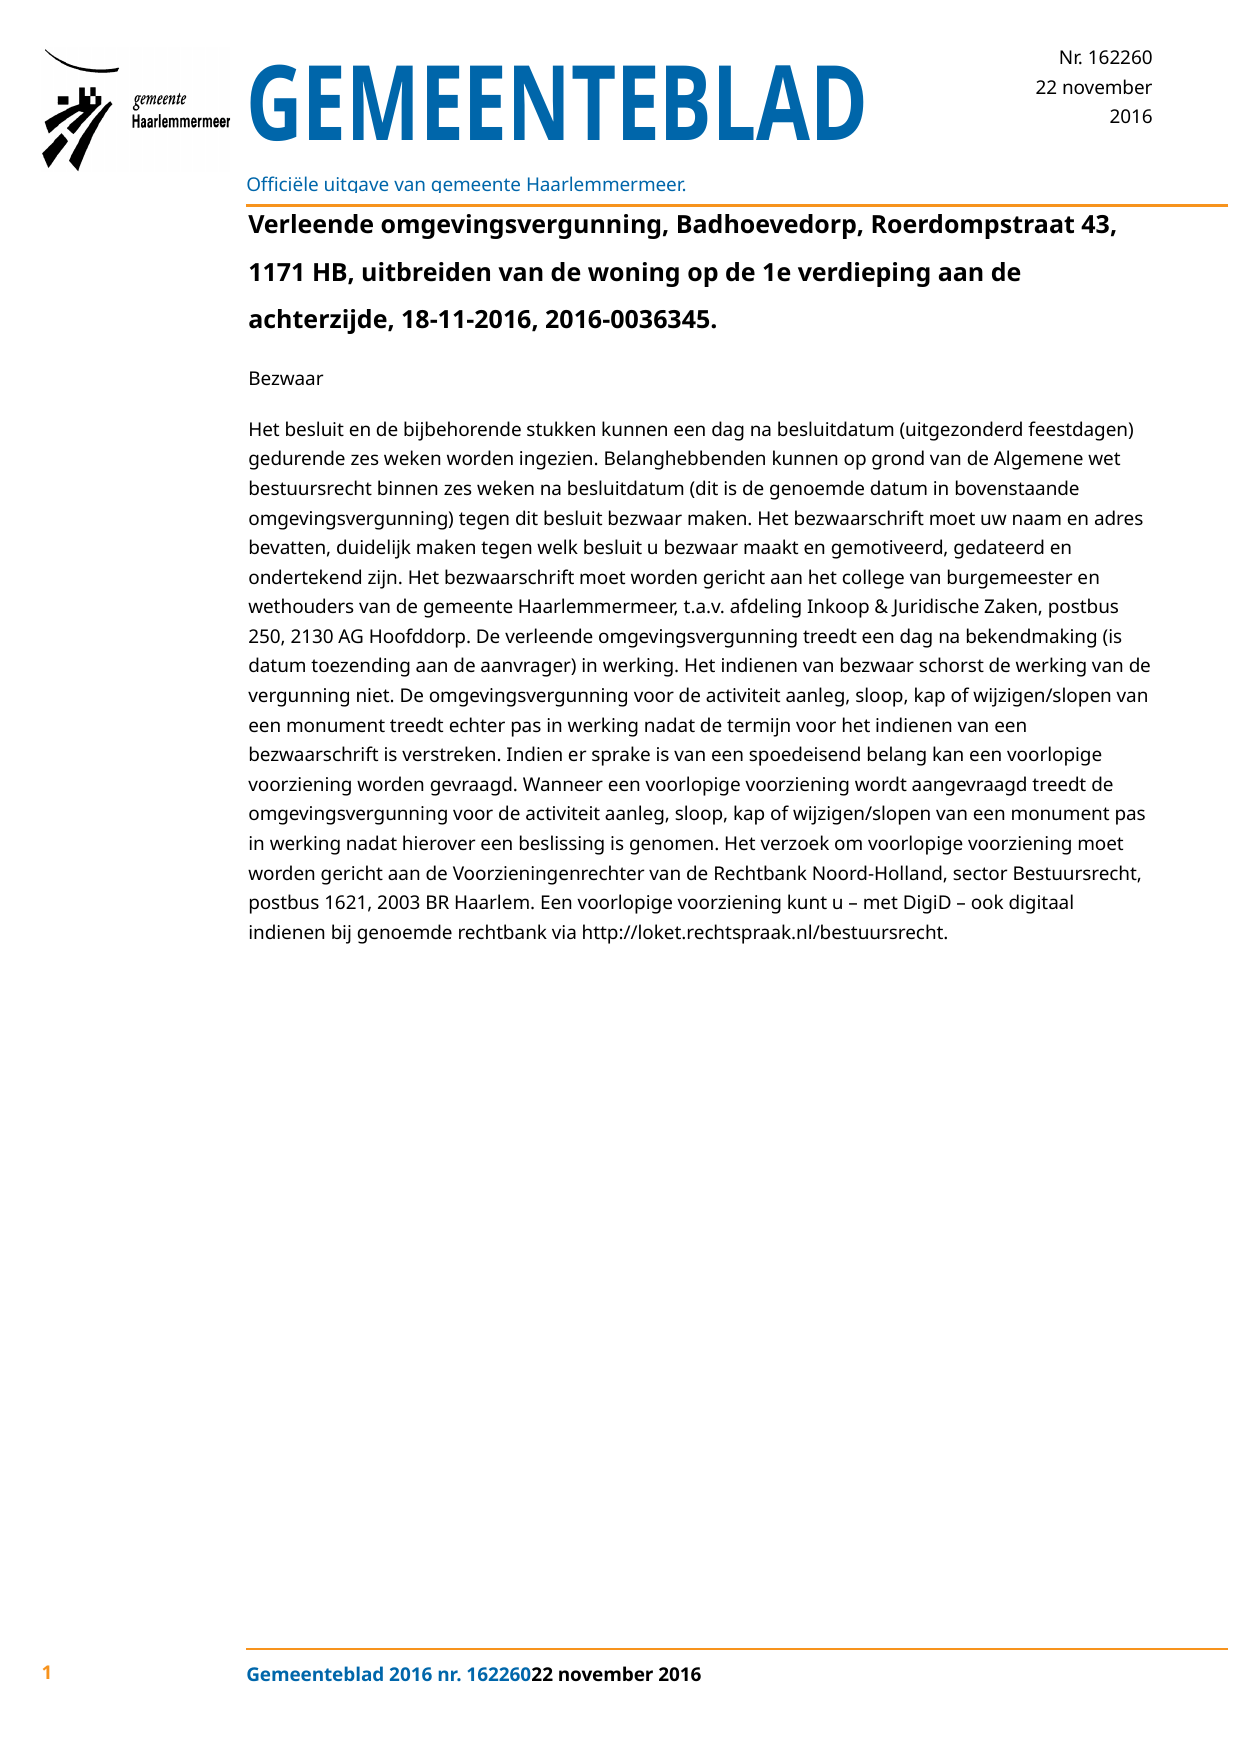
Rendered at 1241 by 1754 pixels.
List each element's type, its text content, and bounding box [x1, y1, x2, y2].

text Het besluit en de bijbehorende stukken kunnen een dag na besluitdatum (uitgezonderd feestdagen) gedurende zes weken worden ingezien. Belanghebbenden kunnen op grond van de Algemene wet bestuursrecht binnen zes weken na besluitdatum (dit is de genoemde datum in bovenstaande omgevingsvergunning) tegen dit besluit bezwaar maken. Het bezwaarschrift moet uw naam en adres bevatten, duidelijk maken tegen welk besluit u bezwaar maakt en gemotiveerd, gedateerd en ondertekend zijn. Het bezwaarschrift moet worden gericht aan het college van burgemeester en wethouders van de gemeente Haarlemmermeer, t.a.v. afdeling Inkoop & Juridische Zaken, postbus 250, 2130 AG Hoofddorp. De verleende omgevingsvergunning treedt een dag na bekendmaking (is datum toezending aan de aanvrager) in werking. Het indienen van bezwaar schorst de werking van de vergunning niet. De omgevingsvergunning voor de activiteit aanleg, sloop, kap of wijzigen/slopen van een monument treedt echter pas in werking nadat de termijn voor het indienen van een bezwaarschrift is verstreken. Indien er sprake is van een spoedeisend belang kan een voorlopige voorziening worden gevraagd. Wanneer een voorlopige voorziening wordt aangevraagd treedt de omgevingsvergunning voor de activiteit aanleg, sloop, kap of wijzigen/slopen van een monument pas in werking nadat hierover een beslissing is genomen. Het verzoek om voorlopige voorziening moet worden gericht aan de Voorzieningenrechter van de Rechtbank Noord-Holland, sector Bestuursrecht, postbus 1621, 2003 BR Haarlem. Een voorlopige voorziening kunt u – met DigiD – ook digitaal indienen bij genoemde rechtbank via http://loket.rechtspraak.nl/bestuursrecht. [248, 416, 1152, 944]
picture [41, 47, 231, 172]
text Bezwaar [248, 366, 1152, 391]
text Verleende omgevingsvergunning, Badhoevedorp, Roerdompstraat 43, 1171 HB, uitbreiden van de woning op de 1e verdieping aan de achterzijde, 18-11-2016, 2016-0036345. [248, 207, 1152, 336]
